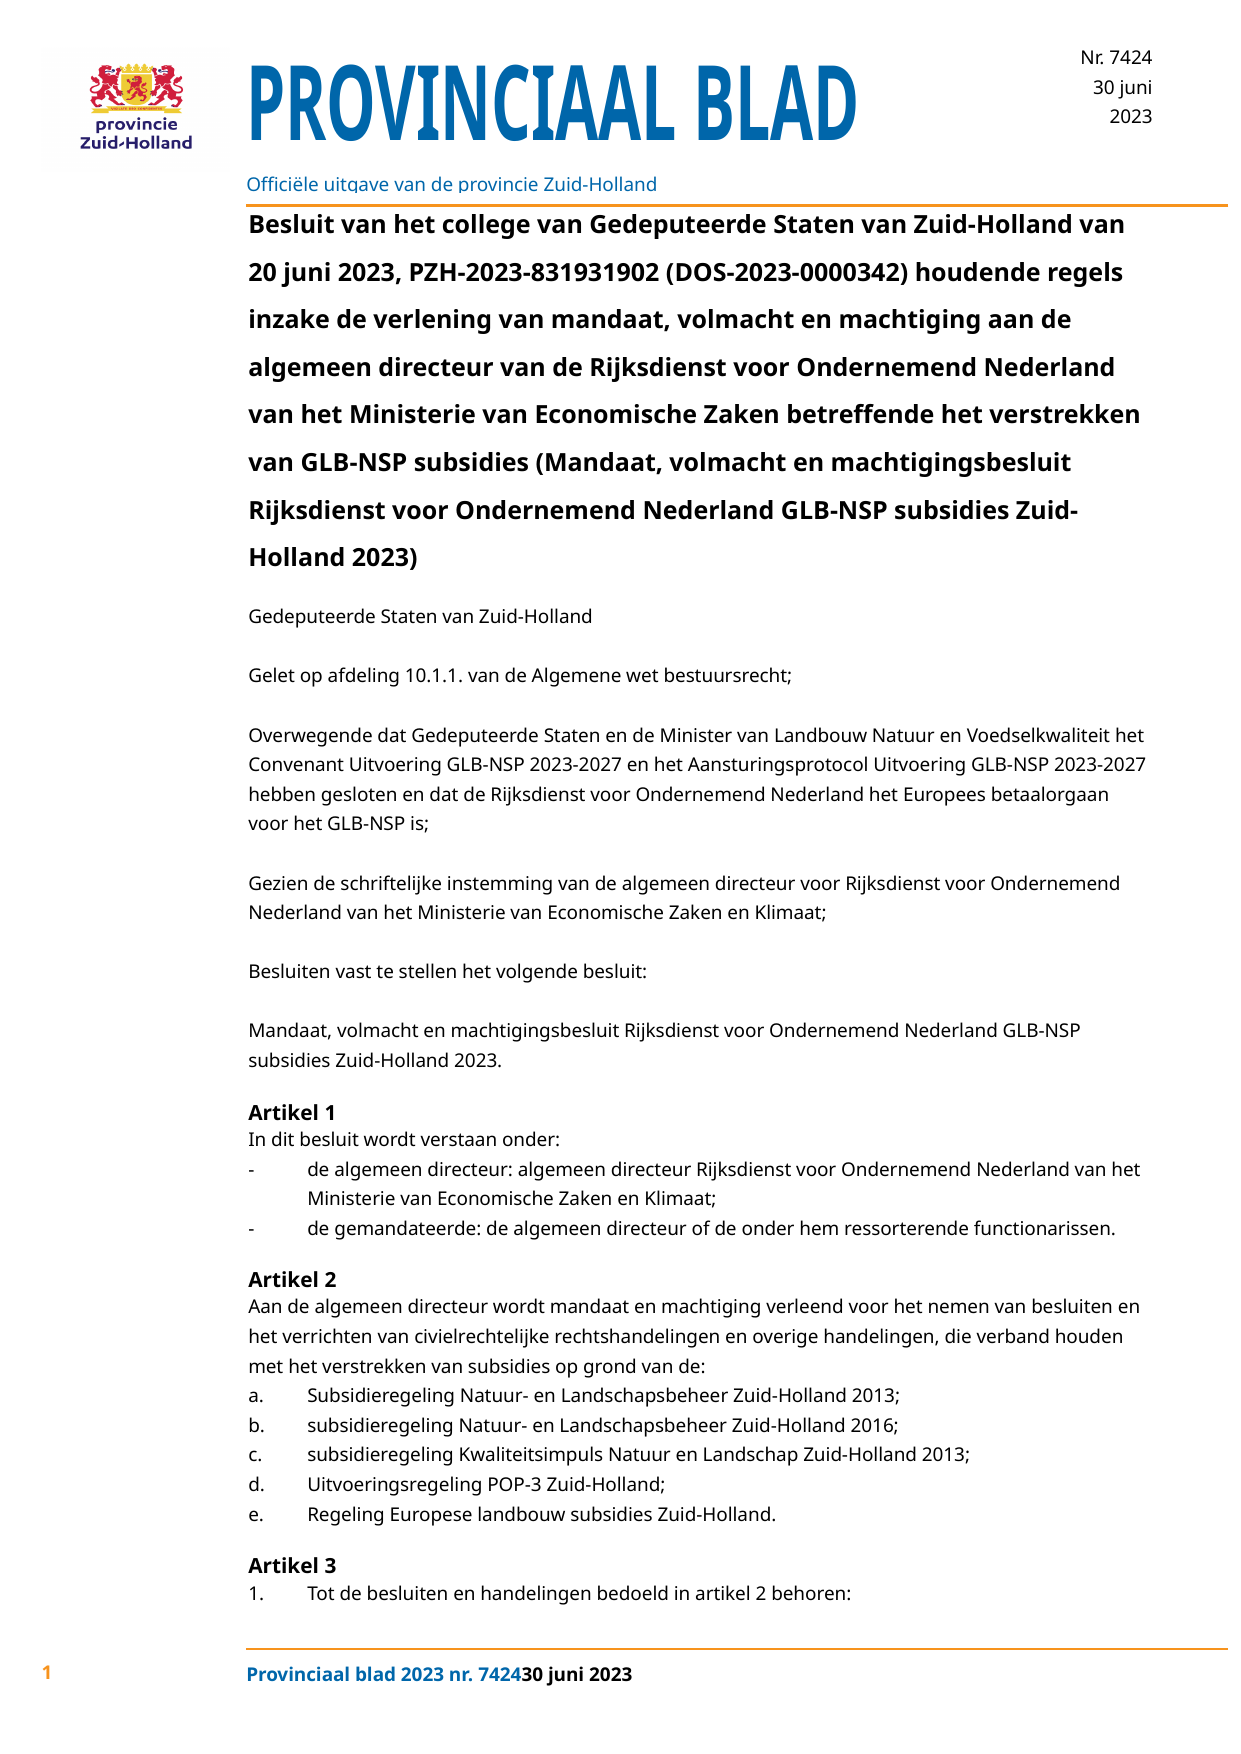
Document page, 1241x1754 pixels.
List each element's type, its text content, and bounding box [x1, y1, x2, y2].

text Overwegende dat Gedeputeerde Staten en de Minister van Landbouw Natuur en Voedselkwaliteit het Convenant Uitvoering GLB-NSP 2023-2027 en het Aansturingsprotocol Uitvoering GLB-NSP 2023-2027 hebben gesloten en dat de Rijksdienst voor Ondernemend Nederland het Europees betaalorgaan voor het GLB-NSP is; [248, 722, 1152, 836]
text Artikel 3 [248, 1551, 1152, 1580]
list Uitvoeringsregeling POP-3 Zuid-Holland; [248, 1471, 1152, 1497]
text Aan de algemeen directeur wordt mandaat en machtiging verleend voor het nemen van besluiten en het verrichten van civielrechtelijke rechtshandelingen en overige handelingen, die verband houden met het verstrekken van subsidies op grond van de: [248, 1294, 1152, 1379]
list Subsidieregeling Natuur- en Landschapsbeheer Zuid-Holland 2013; [248, 1382, 1152, 1408]
text Besluiten vast te stellen het volgende besluit: [248, 958, 1152, 984]
list de gemandateerde: de algemeen directeur of de onder hem ressorterende functionarissen. [248, 1215, 1152, 1241]
list Regeling Europese landbouw subsidies Zuid-Holland. [248, 1501, 1152, 1527]
text Gedeputeerde Staten van Zuid-Holland [248, 603, 1152, 629]
text Artikel 2 [248, 1265, 1152, 1294]
list Tot de besluiten en handelingen bedoeld in artikel 2 behoren: [248, 1580, 1152, 1605]
text In dit besluit wordt verstaan onder: [248, 1126, 1152, 1152]
list subsidieregeling Kwaliteitsimpuls Natuur en Landschap Zuid-Holland 2013; [248, 1442, 1152, 1467]
text Gelet op afdeling 10.1.1. van de Algemene wet bestuursrecht; [248, 663, 1152, 688]
text Artikel 1 [248, 1098, 1152, 1126]
list subsidieregeling Natuur- en Landschapsbeheer Zuid-Holland 2016; [248, 1412, 1152, 1438]
list de algemeen directeur: algemeen directeur Rijksdienst voor Ondernemend Nederland van het Ministerie van Economische Zaken en Klimaat; [248, 1156, 1152, 1211]
text Besluit van het college van Gedeputeerde Staten van Zuid-Holland van 20 juni 2023, PZH-2023-831931902 (DOS-2023-0000342) houdende regels inzake de verlening van mandaat, volmacht en machtiging aan de algemeen directeur van de Rijksdienst voor Ondernemend Nederland van het Ministerie van Economische Zaken betreffende het verstrekken van GLB-NSP subsidies (Mandaat, volmacht en machtigingsbesluit Rijksdienst voor Ondernemend Nederland GLB-NSP subsidies Zuid-Holland 2023) [248, 207, 1152, 574]
text Mandaat, volmacht en machtigingsbesluit Rijksdienst voor Ondernemend Nederland GLB-NSP subsidies Zuid-Holland 2023. [248, 1018, 1152, 1073]
text Gezien de schriftelijke instemming van de algemeen directeur voor Rijksdienst voor Ondernemend Nederland van het Ministerie van Economische Zaken en Klimaat; [248, 870, 1152, 925]
picture [41, 47, 231, 172]
